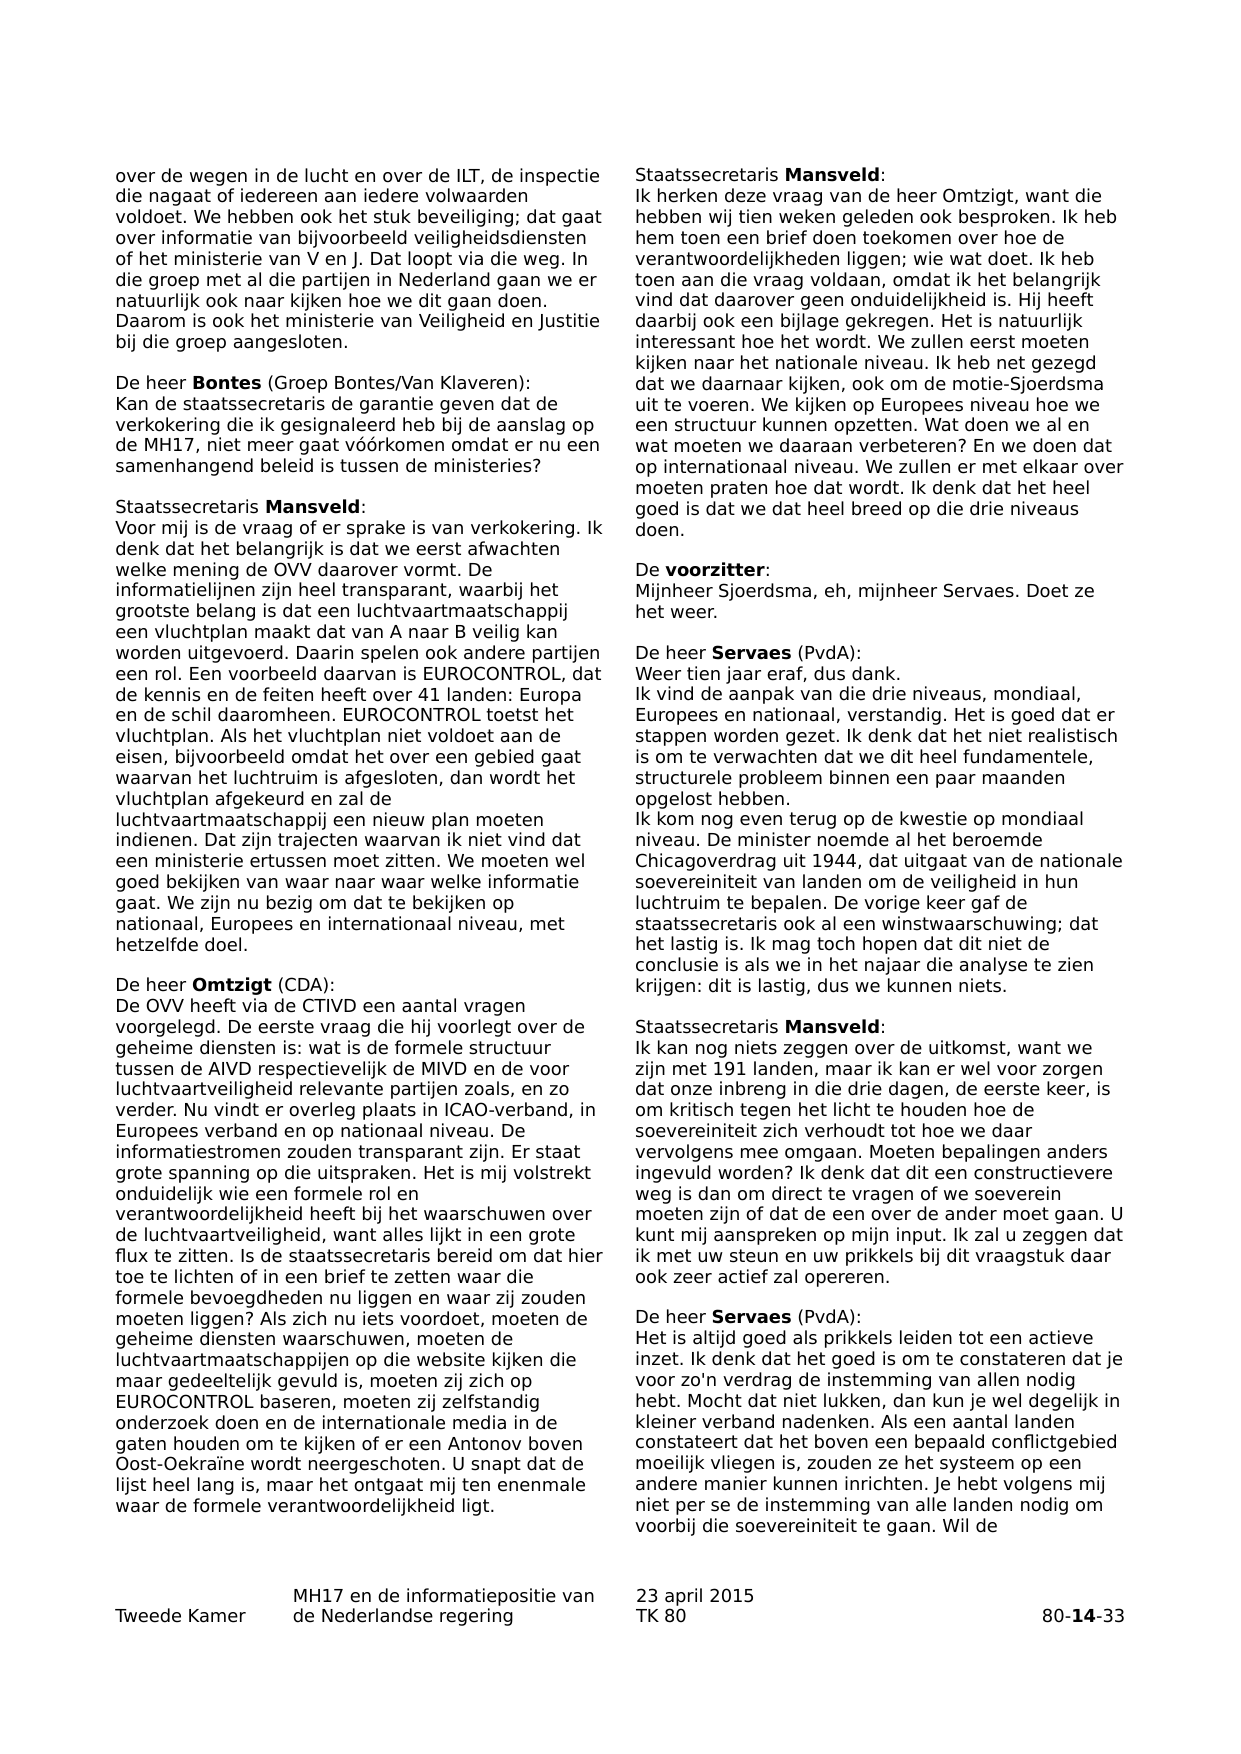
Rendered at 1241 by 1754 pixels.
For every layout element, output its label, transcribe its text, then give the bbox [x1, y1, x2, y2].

text Ik kan nog niets zeggen over de uitkomst, want we zijn met 191 landen, maar ik kan er wel voor zorgen dat onze inbreng in die drie dagen, de eerste keer, is om kritisch tegen het licht te houden hoe de soevereiniteit zich verhoudt tot hoe we daar vervolgens mee omgaan. Moeten bepalingen anders ingevuld worden? Ik denk dat dit een constructievere weg is dan om direct te vragen of we soeverein moeten zijn of dat de een over de ander moet gaan. U kunt mij aanspreken op mijn input. Ik zal u zeggen dat ik met uw steun en uw prikkels bij dit vraagstuk daar ook zeer actief zal opereren. [635, 1037, 1125, 1287]
text De voorzitter: [635, 560, 1125, 581]
text De OVV heeft via de CTIVD een aantal vragen voorgelegd. De eerste vraag die hij voorlegt over de geheime diensten is: wat is de formele structuur tussen de AIVD respectievelijk de MIVD en de voor luchtvaartveiligheid relevante partijen zoals, en zo verder. Nu vindt er overleg plaats in ICAO-verband, in Europees verband en op nationaal niveau. De informatiestromen zouden transparant zijn. Er staat grote spanning op die uitspraken. Het is mij volstrekt onduidelijk wie een formele rol en verantwoordelijkheid heeft bij het waarschuwen over de luchtvaartveiligheid, want alles lijkt in een grote flux te zitten. Is de staatssecretaris bereid om dat hier toe te lichten of in een brief te zetten waar die formele bevoegdheden nu liggen en waar zij zouden moeten liggen? Als zich nu iets voordoet, moeten de geheime diensten waarschuwen, moeten de luchtvaartmaatschappijen op die website kijken die maar gedeeltelijk gevuld is, moeten zij zich op EUROCONTROL baseren, moeten zij zelfstandig onderzoek doen en de internationale media in de gaten houden om te kijken of er een Antonov boven Oost-Oekraïne wordt neergeschoten. U snapt dat de lijst heel lang is, maar het ontgaat mij ten enenmale waar de formele verantwoordelijkheid ligt. [115, 996, 605, 1517]
text Voor mij is de vraag of er sprake is van verkokering. Ik denk dat het belangrijk is dat we eerst afwachten welke mening de OVV daarover vormt. De informatielijnen zijn heel transparant, waarbij het grootste belang is dat een luchtvaartmaatschappij een vluchtplan maakt dat van A naar B veilig kan worden uitgevoerd. Daarin spelen ook andere partijen een rol. Een voorbeeld daarvan is EUROCONTROL, dat de kennis en de feiten heeft over 41 landen: Europa en de schil daaromheen. EUROCONTROL toetst het vluchtplan. Als het vluchtplan niet voldoet aan de eisen, bijvoorbeeld omdat het over een gebied gaat waarvan het luchtruim is afgesloten, dan wordt het vluchtplan afgekeurd en zal de luchtvaartmaatschappij een nieuw plan moeten indienen. Dat zijn trajecten waarvan ik niet vind dat een ministerie ertussen moet zitten. We moeten wel goed bekijken van waar naar waar welke informatie gaat. We zijn nu bezig om dat te bekijken op nationaal, Europees en internationaal niveau, met hetzelfde doel. [115, 518, 605, 955]
text De heer Bontes (Groep Bontes/Van Klaveren): [115, 373, 605, 393]
text Ik herken deze vraag van de heer Omtzigt, want die hebben wij tien weken geleden ook besproken. Ik heb hem toen een brief doen toekomen over hoe de verantwoordelijkheden liggen; wie wat doet. Ik heb toen aan die vraag voldaan, omdat ik het belangrijk vind dat daarover geen onduidelijkheid is. Hij heeft daarbij ook een bijlage gekregen. Het is natuurlijk interessant hoe het wordt. We zullen eerst moeten kijken naar het nationale niveau. Ik heb net gezegd dat we daarnaar kijken, ook om de motie-Sjoerdsma uit te voeren. We kijken op Europees niveau hoe we een structuur kunnen opzetten. Wat doen we al en wat moeten we daaraan verbeteren? En we doen dat op internationaal niveau. We zullen er met elkaar over moeten praten hoe dat wordt. Ik denk dat het heel goed is dat we dat heel breed op die drie niveaus doen. [635, 186, 1125, 540]
text Staatssecretaris Mansveld: [635, 1017, 1125, 1037]
text De heer Servaes (PvdA): [635, 643, 1125, 663]
text Het is altijd goed als prikkels leiden tot een actieve inzet. Ik denk dat het goed is om te constateren dat je voor zo'n verdrag de instemming van allen nodig hebt. Mocht dat niet lukken, dan kun je wel degelijk in kleiner verband nadenken. Als een aantal landen constateert dat het boven een bepaald conflictgebied moeilijk vliegen is, zouden ze het systeem op een andere manier kunnen inrichten. Je hebt volgens mij niet per se de instemming van alle landen nodig om voorbij die soevereiniteit te gaan. Wil de [635, 1328, 1125, 1536]
text Staatssecretaris Mansveld: [115, 497, 605, 518]
text De heer Omtzigt (CDA): [115, 975, 605, 996]
text Ik vind de aanpak van die drie niveaus, mondiaal, Europees en nationaal, verstandig. Het is goed dat er stappen worden gezet. Ik denk dat het niet realistisch is om te verwachten dat we dit heel fundamentele, structurele probleem binnen een paar maanden opgelost hebben. [635, 684, 1125, 809]
text Ik kom nog even terug op de kwestie op mondiaal niveau. De minister noemde al het beroemde Chicagoverdrag uit 1944, dat uitgaat van de nationale soevereiniteit van landen om de veiligheid in hun luchtruim te bepalen. De vorige keer gaf de staatssecretaris ook al een winstwaarschuwing; dat het lastig is. Ik mag toch hopen dat dit niet de conclusie is als we in het najaar die analyse te zien krijgen: dit is lastig, dus we kunnen niets. [635, 809, 1125, 997]
text De heer Servaes (PvdA): [635, 1307, 1125, 1328]
text Mijnheer Sjoerdsma, eh, mijnheer Servaes. Doet ze het weer. [635, 581, 1125, 623]
text Weer tien jaar eraf, dus dank. [635, 663, 1125, 684]
text over de wegen in de lucht en over de ILT, de inspectie die nagaat of iedereen aan iedere volwaarden voldoet. We hebben ook het stuk beveiliging; dat gaat over informatie van bijvoorbeeld veiligheidsdiensten of het ministerie van V en J. Dat loopt via die weg. In die groep met al die partijen in Nederland gaan we er natuurlijk ook naar kijken hoe we dit gaan doen. Daarom is ook het ministerie van Veiligheid en Justitie bij die groep aangesloten. [115, 165, 605, 353]
text Staatssecretaris Mansveld: [635, 165, 1125, 186]
text Kan de staatssecretaris de garantie geven dat de verkokering die ik gesignaleerd heb bij de aanslag op de MH17, niet meer gaat vóórkomen omdat er nu een samenhangend beleid is tussen de ministeries? [115, 393, 605, 477]
